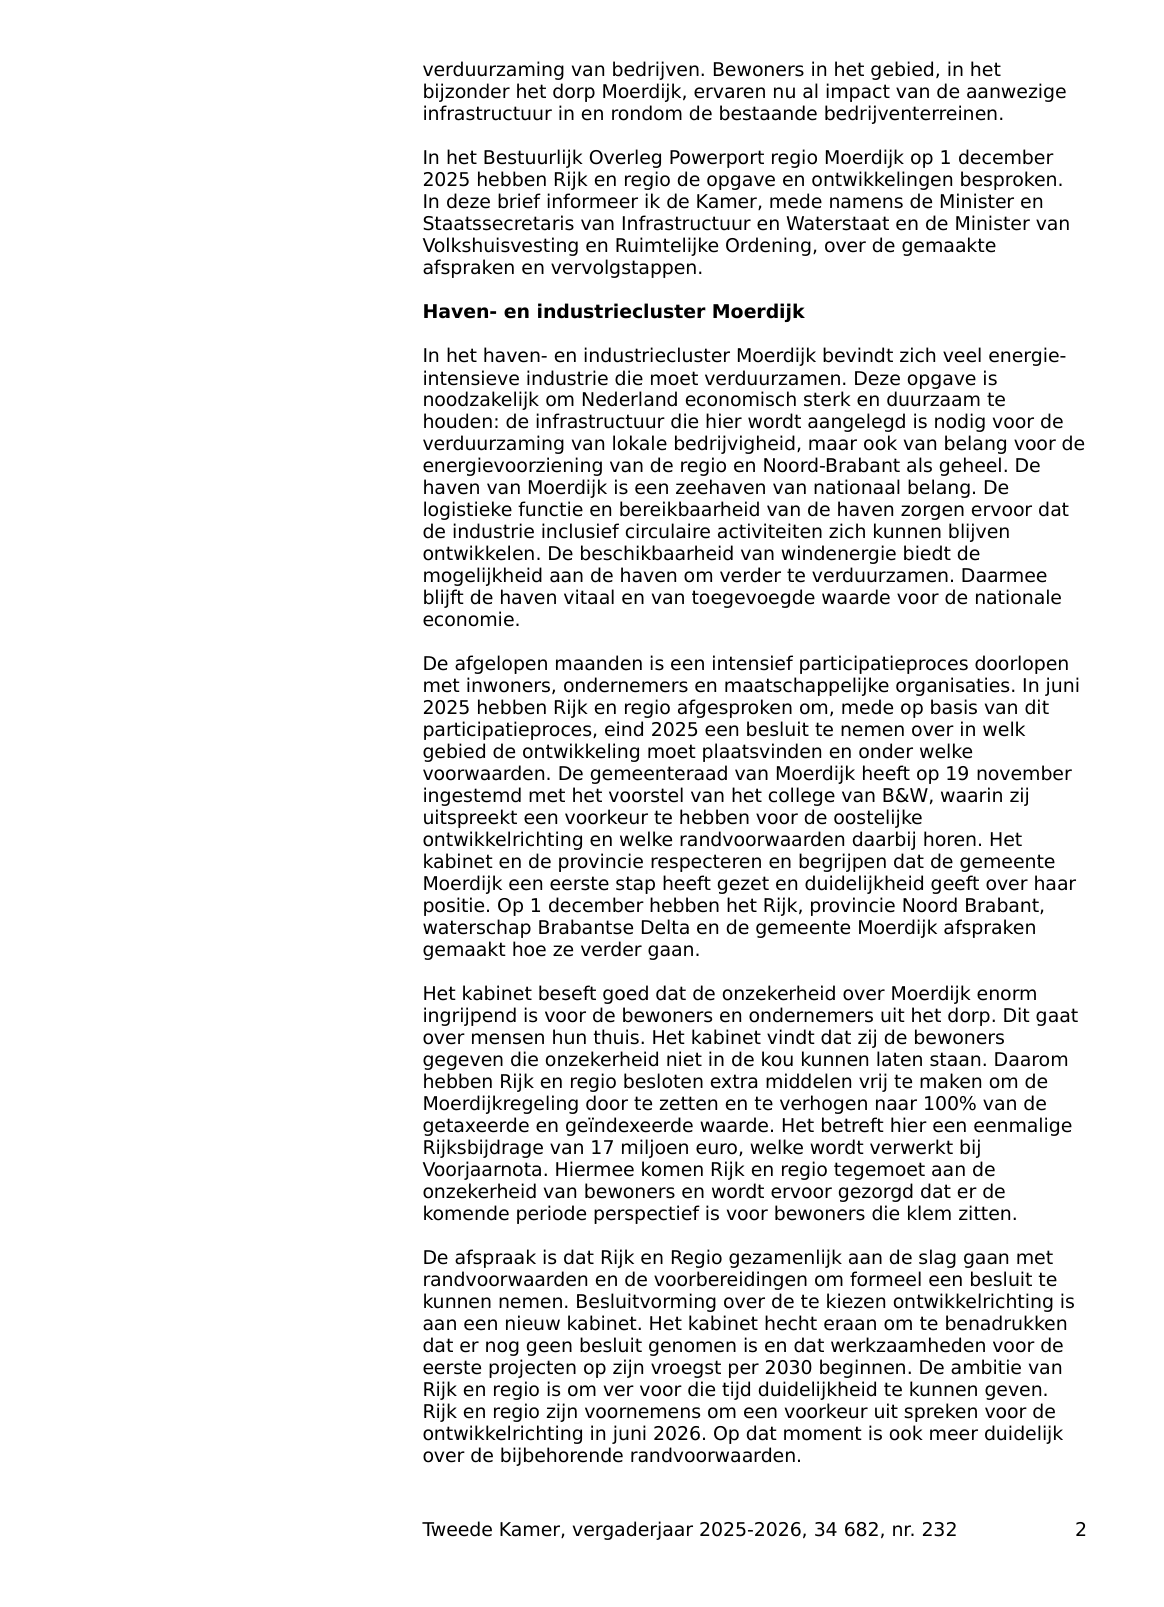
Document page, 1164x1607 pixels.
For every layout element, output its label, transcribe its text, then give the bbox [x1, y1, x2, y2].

text In het Bestuurlijk Overleg Powerport regio Moerdijk op 1 december 2025 hebben Rijk en regio de opgave en ontwikkelingen besproken. In deze brief informeer ik de Kamer, mede namens de Minister en Staatssecretaris van Infrastructuur en Waterstaat en de Minister van Volkshuisvesting en Ruimtelijke Ordening, over de gemaakte afspraken en vervolgstappen. [422, 147, 1087, 279]
text De afgelopen maanden is een intensief participatieproces doorlopen met inwoners, ondernemers en maatschappelijke organisaties. In juni 2025 hebben Rijk en regio afgesproken om, mede op basis van dit participatieproces, eind 2025 een besluit te nemen over in welk gebied de ontwikkeling moet plaatsvinden en onder welke voorwaarden. De gemeenteraad van Moerdijk heeft op 19 november ingestemd met het voorstel van het college van B&W, waarin zij uitspreekt een voorkeur te hebben voor de oostelijke ontwikkelrichting en welke randvoorwaarden daarbij horen. Het kabinet en de provincie respecteren en begrijpen dat de gemeente Moerdijk een eerste stap heeft gezet en duidelijkheid geeft over haar positie. Op 1 december hebben het Rijk, provincie Noord Brabant, waterschap Brabantse Delta en de gemeente Moerdijk afspraken gemaakt hoe ze verder gaan. [422, 653, 1087, 961]
subtitle Haven- en industriecluster Moerdijk [422, 301, 1087, 323]
text De afspraak is dat Rijk en Regio gezamenlijk aan de slag gaan met randvoorwaarden en de voorbereidingen om formeel een besluit te kunnen nemen. Besluitvorming over de te kiezen ontwikkelrichting is aan een nieuw kabinet. Het kabinet hecht eraan om te benadrukken dat er nog geen besluit genomen is en dat werkzaamheden voor de eerste projecten op zijn vroegst per 2030 beginnen. De ambitie van Rijk en regio is om ver voor die tijd duidelijkheid te kunnen geven. Rijk en regio zijn voornemens om een voorkeur uit spreken voor de ontwikkelrichting in juni 2026. Op dat moment is ook meer duidelijk over de bijbehorende randvoorwaarden. [422, 1247, 1087, 1467]
text In het haven- en industriecluster Moerdijk bevindt zich veel energie-intensieve industrie die moet verduurzamen. Deze opgave is noodzakelijk om Nederland economisch sterk en duurzaam te houden: de infrastructuur die hier wordt aangelegd is nodig voor de verduurzaming van lokale bedrijvigheid, maar ook van belang voor de energievoorziening van de regio en Noord-Brabant als geheel. De haven van Moerdijk is een zeehaven van nationaal belang. De logistieke functie en bereikbaarheid van de haven zorgen ervoor dat de industrie inclusief circulaire activiteiten zich kunnen blijven ontwikkelen. De beschikbaarheid van windenergie biedt de mogelijkheid aan de haven om verder te verduurzamen. Daarmee blijft de haven vitaal en van toegevoegde waarde voor de nationale economie. [422, 345, 1087, 631]
text verduurzaming van bedrijven. Bewoners in het gebied, in het bijzonder het dorp Moerdijk, ervaren nu al impact van de aanwezige infrastructuur in en rondom de bestaande bedrijventerreinen. [422, 59, 1087, 125]
text Het kabinet beseft goed dat de onzekerheid over Moerdijk enorm ingrijpend is voor de bewoners en ondernemers uit het dorp. Dit gaat over mensen hun thuis. Het kabinet vindt dat zij de bewoners gegeven die onzekerheid niet in de kou kunnen laten staan. Daarom hebben Rijk en regio besloten extra middelen vrij te maken om de Moerdijkregeling door te zetten en te verhogen naar 100% van de getaxeerde en geïndexeerde waarde. Het betreft hier een eenmalige Rijksbijdrage van 17 miljoen euro, welke wordt verwerkt bij Voorjaarnota. Hiermee komen Rijk en regio tegemoet aan de onzekerheid van bewoners en wordt ervoor gezorgd dat er de komende periode perspectief is voor bewoners die klem zitten. [422, 983, 1087, 1225]
